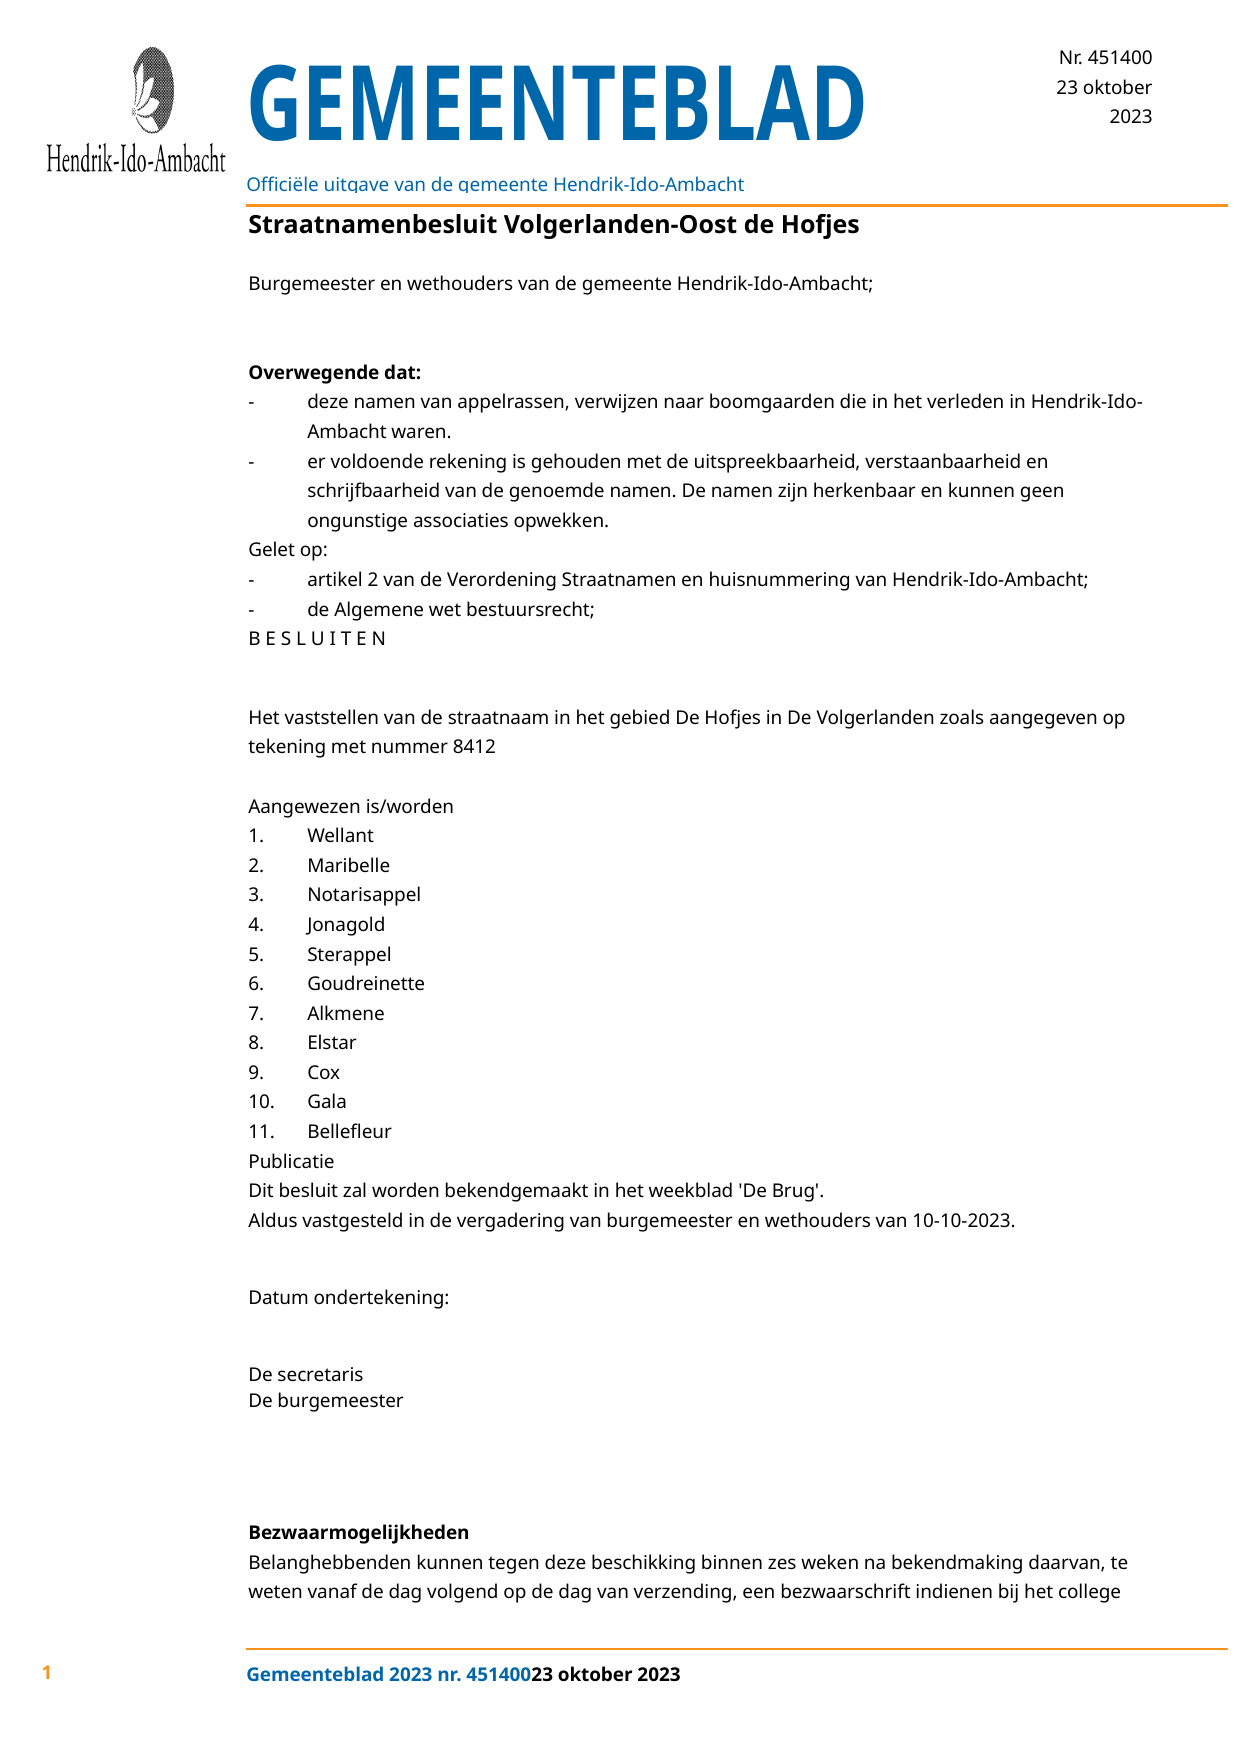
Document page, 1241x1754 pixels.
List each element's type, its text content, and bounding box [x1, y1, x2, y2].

text De burgemeester [248, 1387, 1152, 1413]
text Publicatie [248, 1148, 1152, 1174]
list Bellefleur [248, 1118, 1152, 1144]
list Elstar [248, 1029, 1152, 1055]
text Bezwaarmogelijkheden [248, 1519, 1152, 1545]
list Goudreinette [248, 970, 1152, 996]
list Maribelle [248, 852, 1152, 878]
list er voldoende rekening is gehouden met de uitspreekbaarheid, verstaanbaarheid en schrijfbaarheid van de genoemde namen. De namen zijn herkenbaar en kunnen geen ongunstige associaties opwekken. [248, 448, 1152, 533]
list Sterappel [248, 941, 1152, 967]
list Cox [248, 1059, 1152, 1085]
text Aldus vastgesteld in de vergadering van burgemeester en wethouders van 10-10-2023. [248, 1207, 1152, 1233]
text Datum ondertekening: [248, 1284, 1152, 1310]
list Alkmene [248, 1000, 1152, 1026]
text De secretaris [248, 1361, 1152, 1387]
text Straatnamenbesluit Volgerlanden-Oost de Hofjes [248, 207, 1152, 241]
text B E S L U I T E N [248, 625, 1152, 651]
text Dit besluit zal worden bekendgemaakt in het weekblad 'De Brug'. [248, 1177, 1152, 1203]
text Burgemeester en wethouders van de gemeente Hendrik-Ido-Ambacht; [248, 270, 1152, 296]
list Notarisappel [248, 882, 1152, 907]
text Het vaststellen van de straatnaam in het gebied De Hofjes in De Volgerlanden zoals aangegeven op tekening met nummer 8412 [248, 704, 1152, 759]
text Gelet op: [248, 537, 1152, 562]
list de Algemene wet bestuursrecht; [248, 596, 1152, 621]
text Overwegende dat: [248, 359, 1152, 385]
list Jonagold [248, 911, 1152, 937]
list deze namen van appelrassen, verwijzen naar boomgaarden die in het verleden in Hendrik-Ido-Ambacht waren. [248, 389, 1152, 444]
text Aangewezen is/worden [248, 793, 1152, 819]
list artikel 2 van de Verordening Straatnamen en huisnummering van Hendrik-Ido-Ambacht; [248, 566, 1152, 592]
picture [41, 47, 231, 172]
list Gala [248, 1089, 1152, 1114]
text Belanghebbenden kunnen tegen deze beschikking binnen zes weken na bekendmaking daarvan, te weten vanaf de dag volgend op de dag van verzending, een bezwaarschrift indienen bij het college [248, 1549, 1152, 1604]
list Wellant [248, 822, 1152, 848]
